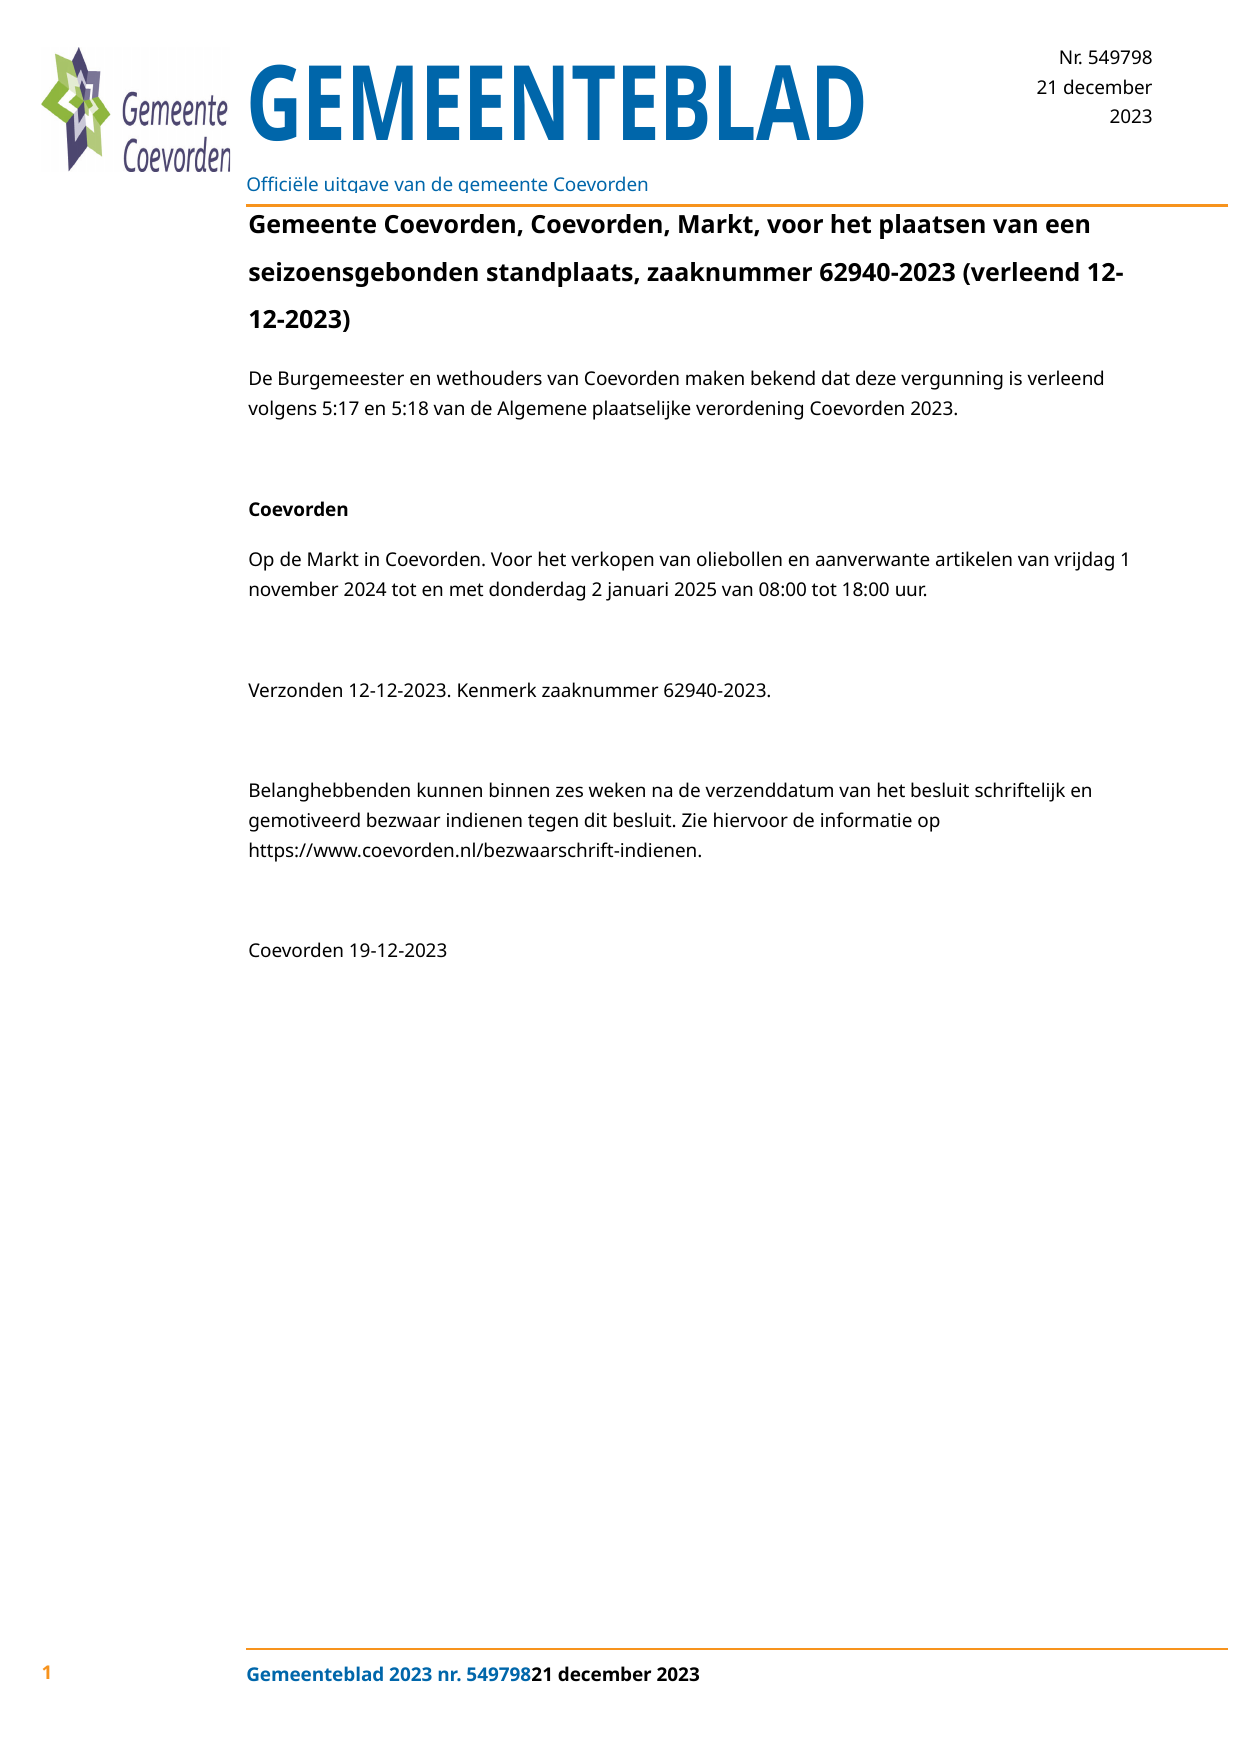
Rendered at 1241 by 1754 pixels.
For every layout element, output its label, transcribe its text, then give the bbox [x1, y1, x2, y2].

text Coevorden [248, 496, 1152, 522]
text Verzonden 12-12-2023. Kenmerk zaaknummer 62940-2023. [248, 677, 1152, 702]
text Belanghebbenden kunnen binnen zes weken na de verzenddatum van het besluit schriftelijk en gemotiveerd bezwaar indienen tegen dit besluit. Zie hiervoor de informatie op https://www.coevorden.nl/bezwaarschrift-indienen. [248, 778, 1152, 862]
text Op de Markt in Coevorden. Voor het verkopen van oliebollen en aanverwante artikelen van vrijdag 1 november 2024 tot en met donderdag 2 januari 2025 van 08:00 tot 18:00 uur. [248, 546, 1152, 602]
text De Burgemeester en wethouders van Coevorden maken bekend dat deze vergunning is verleend volgens 5:17 en 5:18 van de Algemene plaatselijke verordening Coevorden 2023. [248, 366, 1152, 421]
text Coevorden 19-12-2023 [248, 938, 1152, 963]
picture [41, 47, 231, 172]
text Gemeente Coevorden, Coevorden, Markt, voor het plaatsen van een seizoensgebonden standplaats, zaaknummer 62940-2023 (verleend 12-12-2023) [248, 207, 1152, 336]
